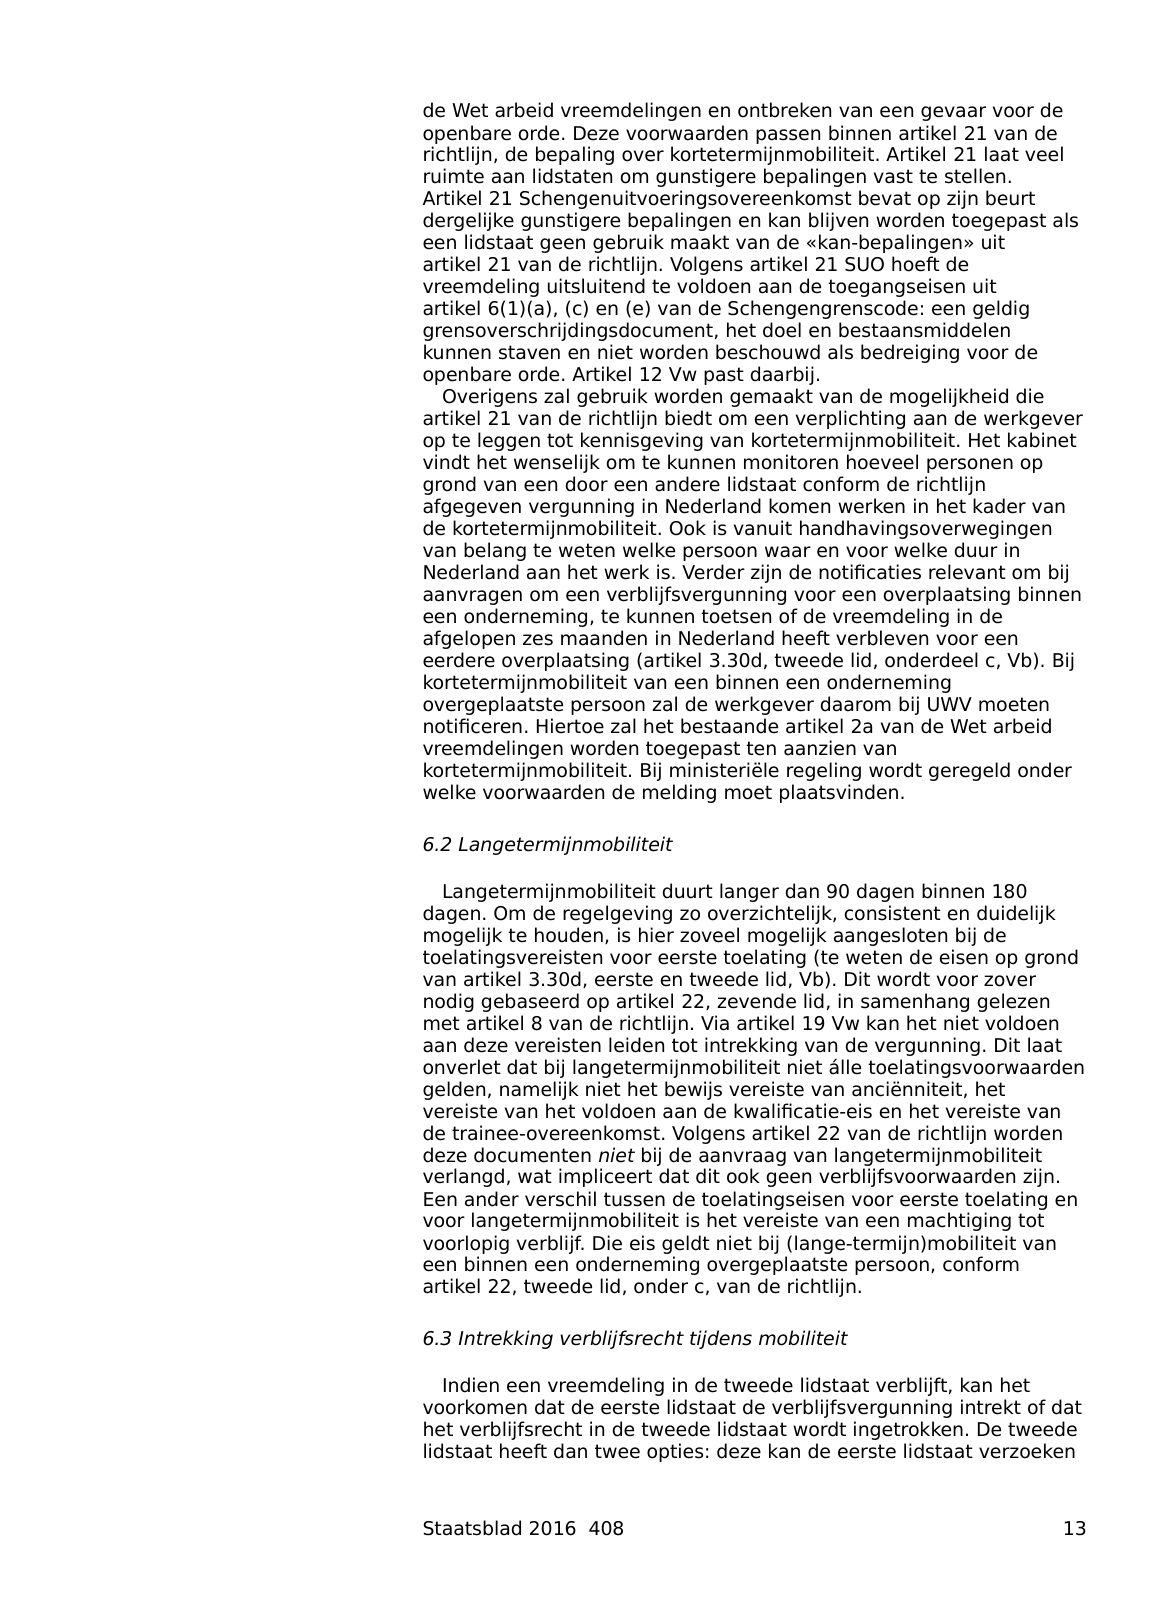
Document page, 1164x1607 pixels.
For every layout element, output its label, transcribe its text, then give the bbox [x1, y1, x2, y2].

subtitle 6.2 Langetermijnmobiliteit [422, 834, 1087, 856]
text de Wet arbeid vreemdelingen en ontbreken van een gevaar voor de openbare orde. Deze voorwaarden passen binnen artikel 21 van de richtlijn, de bepaling over kortetermijnmobiliteit. Artikel 21 laat veel ruimte aan lidstaten om gunstigere bepalingen vast te stellen. Artikel 21 Schengenuitvoeringsovereenkomst bevat op zijn beurt dergelijke gunstigere bepalingen en kan blijven worden toegepast als een lidstaat geen gebruik maakt van de «kan-bepalingen» uit artikel 21 van de richtlijn. Volgens artikel 21 SUO hoeft de vreemdeling uitsluitend te voldoen aan de toegangseisen uit artikel 6(1)(a), (c) en (e) van de Schengengrenscode: een geldig grensoverschrijdingsdocument, het doel en bestaansmiddelen kunnen staven en niet worden beschouwd als bedreiging voor de openbare orde. Artikel 12 Vw past daarbij. [422, 100, 1087, 386]
text Indien een vreemdeling in de tweede lidstaat verblijft, kan het voorkomen dat de eerste lidstaat de verblijfsvergunning intrekt of dat het verblijfsrecht in de tweede lidstaat wordt ingetrokken. De tweede lidstaat heeft dan twee opties: deze kan de eerste lidstaat verzoeken [422, 1375, 1087, 1463]
text Langetermijnmobiliteit duurt langer dan 90 dagen binnen 180 dagen. Om de regelgeving zo overzichtelijk, consistent en duidelijk mogelijk te houden, is hier zoveel mogelijk aangesloten bij de toelatingsvereisten voor eerste toelating (te weten de eisen op grond van artikel 3.30d, eerste en tweede lid, Vb). Dit wordt voor zover nodig gebaseerd op artikel 22, zevende lid, in samenhang gelezen met artikel 8 van de richtlijn. Via artikel 19 Vw kan het niet voldoen aan deze vereisten leiden tot intrekking van de vergunning. Dit laat onverlet dat bij langetermijnmobiliteit niet álle toelatingsvoorwaarden gelden, namelijk niet het bewijs vereiste van anciënniteit, het vereiste van het voldoen aan de kwalificatie-eis en het vereiste van de trainee-overeenkomst. Volgens artikel 22 van de richtlijn worden deze documenten niet bij de aanvraag van langetermijnmobiliteit verlangd, wat impliceert dat dit ook geen verblijfsvoorwaarden zijn. Een ander verschil tussen de toelatingseisen voor eerste toelating en voor langetermijnmobiliteit is het vereiste van een machtiging tot voorlopig verblijf. Die eis geldt niet bij (lange-termijn)mobiliteit van een binnen een onderneming overgeplaatste persoon, conform artikel 22, tweede lid, onder c, van de richtlijn. [422, 881, 1087, 1298]
subtitle 6.3 Intrekking verblijfsrecht tijdens mobiliteit [422, 1328, 1087, 1350]
text Overigens zal gebruik worden gemaakt van de mogelijkheid die artikel 21 van de richtlijn biedt om een verplichting aan de werkgever op te leggen tot kennisgeving van kortetermijnmobiliteit. Het kabinet vindt het wenselijk om te kunnen monitoren hoeveel personen op grond van een door een andere lidstaat conform de richtlijn afgegeven vergunning in Nederland komen werken in het kader van de kortetermijnmobiliteit. Ook is vanuit handhavingsoverwegingen van belang te weten welke persoon waar en voor welke duur in Nederland aan het werk is. Verder zijn de notificaties relevant om bij aanvragen om een verblijfsvergunning voor een overplaatsing binnen een onderneming, te kunnen toetsen of de vreemdeling in de afgelopen zes maanden in Nederland heeft verbleven voor een eerdere overplaatsing (artikel 3.30d, tweede lid, onderdeel c, Vb). Bij kortetermijnmobiliteit van een binnen een onderneming overgeplaatste persoon zal de werkgever daarom bij UWV moeten notificeren. Hiertoe zal het bestaande artikel 2a van de Wet arbeid vreemdelingen worden toegepast ten aanzien van kortetermijnmobiliteit. Bij ministeriële regeling wordt geregeld onder welke voorwaarden de melding moet plaatsvinden. [422, 386, 1087, 804]
